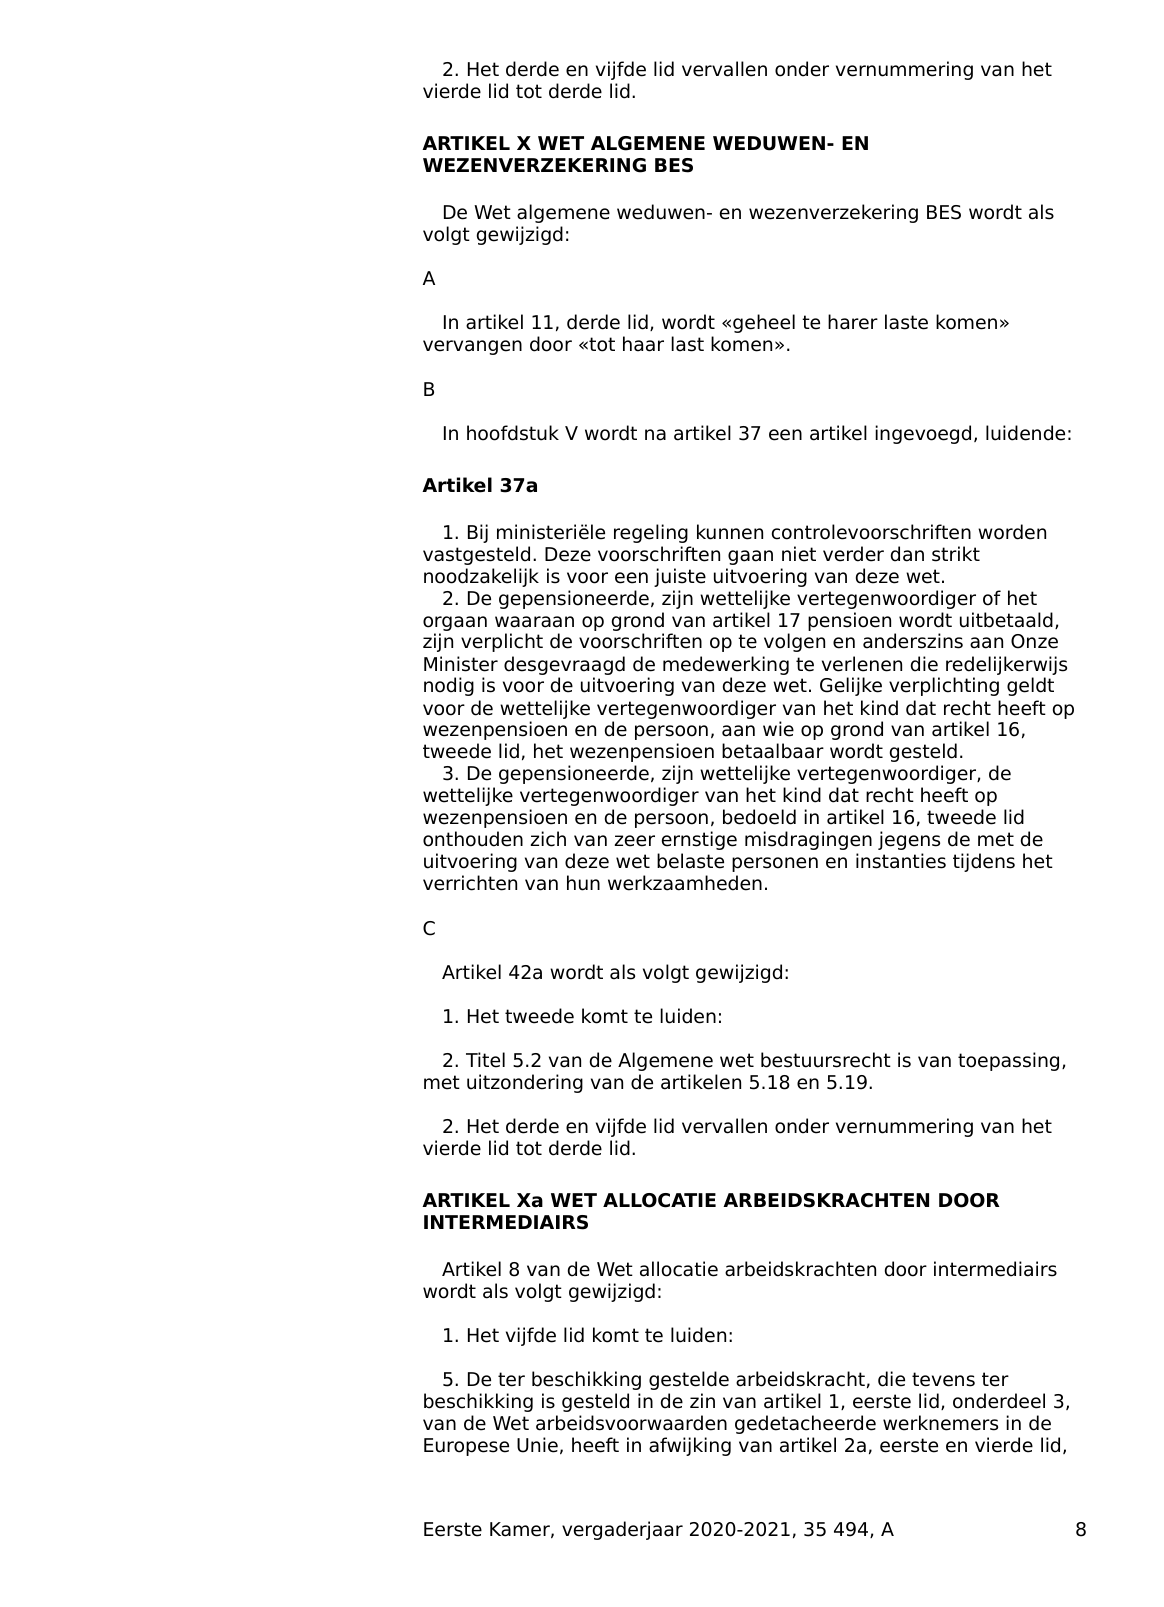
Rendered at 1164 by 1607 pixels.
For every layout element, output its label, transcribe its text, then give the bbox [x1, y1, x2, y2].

text Artikel 8 van de Wet allocatie arbeidskrachten door intermediairs wordt als volgt gewijzigd: [422, 1259, 1087, 1303]
text C [422, 917, 1087, 939]
text 2. Het derde en vijfde lid vervallen onder vernummering van het vierde lid tot derde lid. [422, 59, 1087, 103]
subtitle ARTIKEL Xa WET ALLOCATIE ARBEIDSKRACHTEN DOOR INTERMEDIAIRS [422, 1190, 1087, 1234]
text De Wet algemene weduwen- en wezenverzekering BES wordt als volgt gewijzigd: [422, 202, 1087, 246]
text 2. Titel 5.2 van de Algemene wet bestuursrecht is van toepassing, met uitzondering van de artikelen 5.18 en 5.19. [422, 1050, 1087, 1094]
text 3. De gepensioneerde, zijn wettelijke vertegenwoordiger, de wettelijke vertegenwoordiger van het kind dat recht heeft op wezenpensioen en de persoon, bedoeld in artikel 16, tweede lid onthouden zich van zeer ernstige misdragingen jegens de met de uitvoering van deze wet belaste personen en instanties tijdens het verrichten van hun werkzaamheden. [422, 763, 1087, 895]
text 1. Bij ministeriële regeling kunnen controlevoorschriften worden vastgesteld. Deze voorschriften gaan niet verder dan strikt noodzakelijk is voor een juiste uitvoering van deze wet. [422, 522, 1087, 587]
text 2. De gepensioneerde, zijn wettelijke vertegenwoordiger of het orgaan waaraan op grond van artikel 17 pensioen wordt uitbetaald, zijn verplicht de voorschriften op te volgen en anderszins aan Onze Minister desgevraagd de medewerking te verlenen die redelijkerwijs nodig is voor de uitvoering van deze wet. Gelijke verplichting geldt voor de wettelijke vertegenwoordiger van het kind dat recht heeft op wezenpensioen en de persoon, aan wie op grond van artikel 16, tweede lid, het wezenpensioen betaalbaar wordt gesteld. [422, 587, 1087, 763]
text 5. De ter beschikking gestelde arbeidskracht, die tevens ter beschikking is gesteld in de zin van artikel 1, eerste lid, onderdeel 3, van de Wet arbeidsvoorwaarden gedetacheerde werknemers in de Europese Unie, heeft in afwijking van artikel 2a, eerste en vierde lid, [422, 1369, 1087, 1457]
subtitle ARTIKEL X WET ALGEMENE WEDUWEN- EN WEZENVERZEKERING BES [422, 133, 1087, 177]
text Artikel 42a wordt als volgt gewijzigd: [422, 962, 1087, 983]
text A [422, 268, 1087, 290]
text In artikel 11, derde lid, wordt «geheel te harer laste komen» vervangen door «tot haar last komen». [422, 312, 1087, 356]
text 1. Het tweede komt te luiden: [422, 1006, 1087, 1028]
text 2. Het derde en vijfde lid vervallen onder vernummering van het vierde lid tot derde lid. [422, 1116, 1087, 1160]
text 1. Het vijfde lid komt te luiden: [422, 1325, 1087, 1347]
text B [422, 378, 1087, 400]
subtitle Artikel 37a [422, 474, 1087, 497]
text In hoofdstuk V wordt na artikel 37 een artikel ingevoegd, luidende: [422, 423, 1087, 444]
